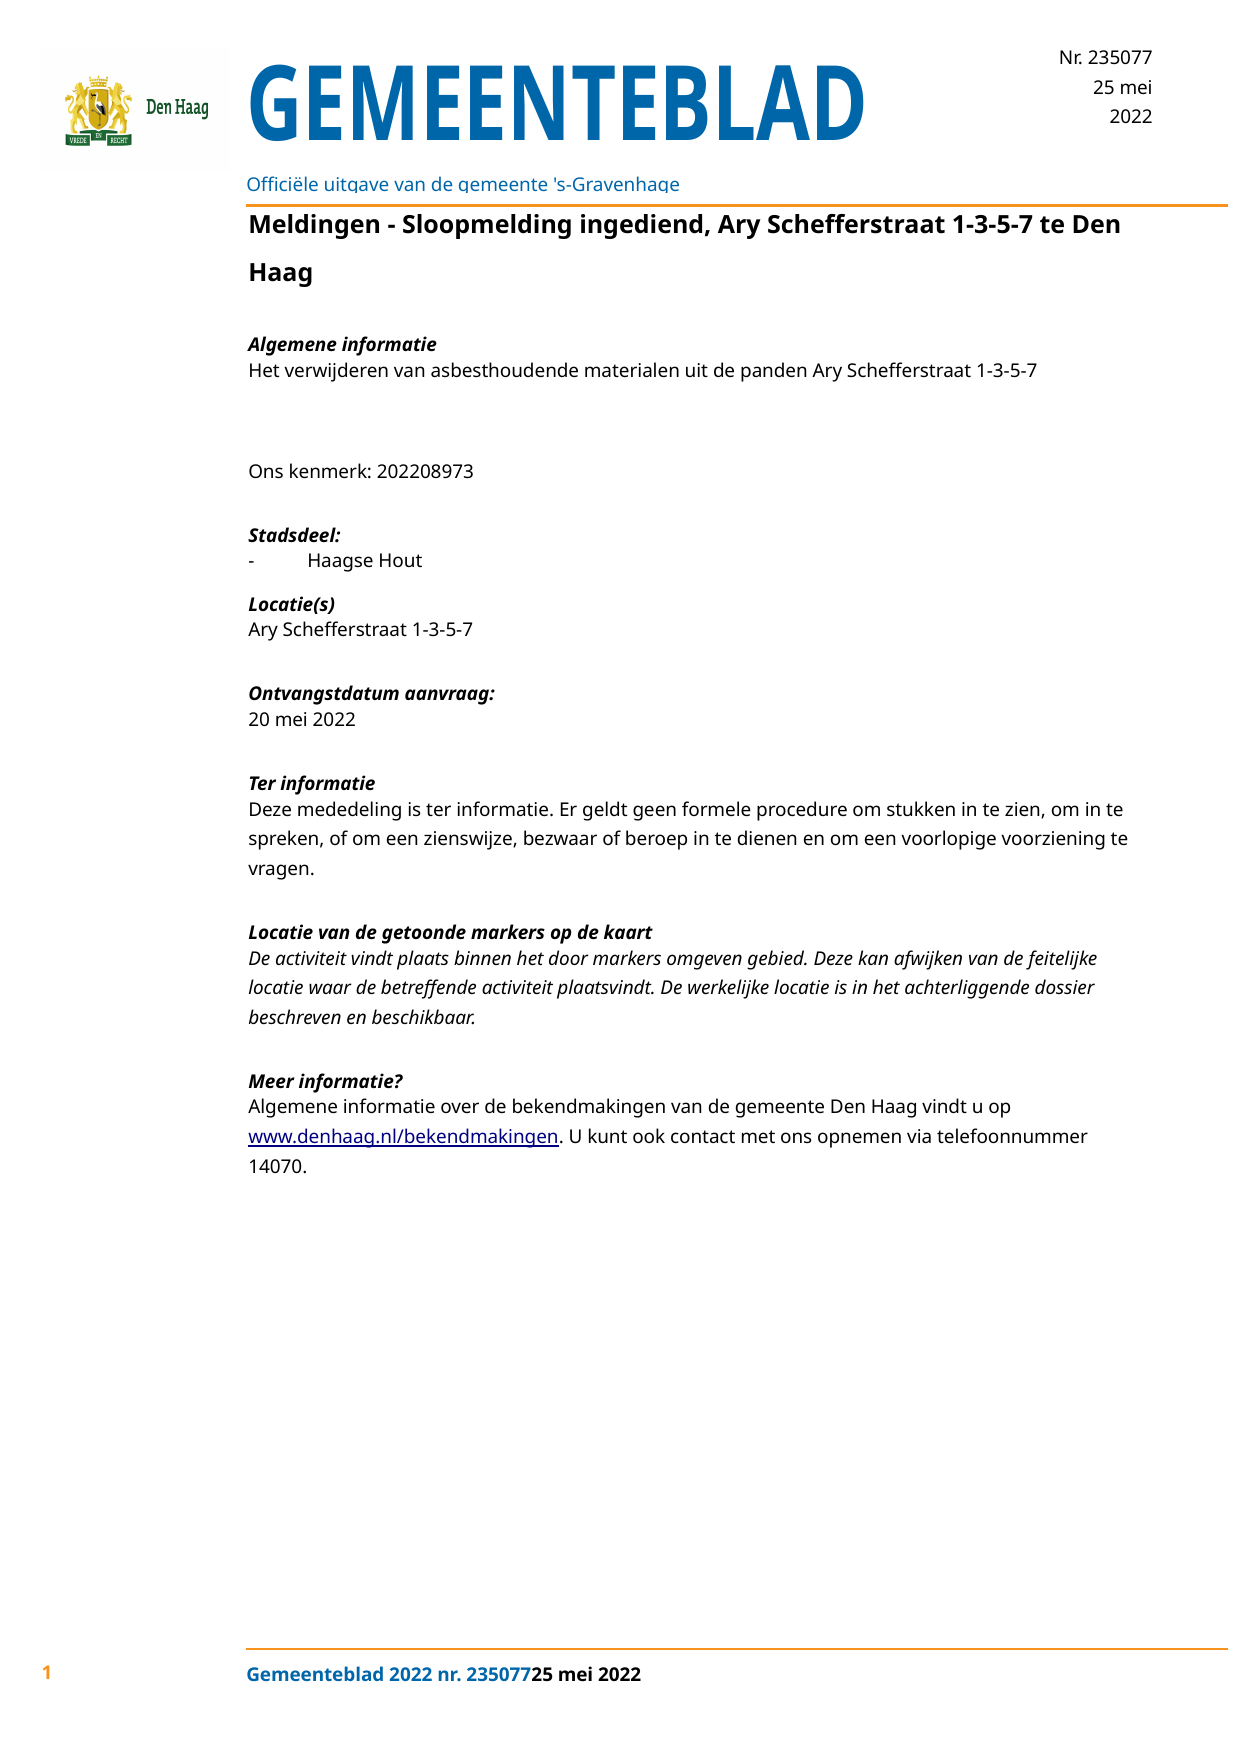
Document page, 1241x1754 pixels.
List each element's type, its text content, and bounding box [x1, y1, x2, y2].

text De activiteit vindt plaats binnen het door markers omgeven gebied. Deze kan afwijken van de feitelijke locatie waar de betreffende activiteit plaatsvindt. De werkelijke locatie is in het achterliggende dossier beschreven en beschikbaar. [248, 945, 1152, 1030]
text Algemene informatie over de bekendmakingen van de gemeente Den Haag vindt u op www.denhaag.nl/bekendmakingen. U kunt ook contact met ons opnemen via telefoonnummer 14070. [248, 1094, 1152, 1178]
text Ter informatie [248, 770, 1152, 796]
text 20 mei 2022 [248, 706, 1152, 732]
text Locatie(s) [248, 591, 1152, 617]
text Meldingen - Sloopmelding ingediend, Ary Schefferstraat 1-3-5-7 te Den Haag [248, 207, 1152, 288]
text Ons kenmerk: 202208973 [248, 458, 1152, 484]
text Het verwijderen van asbesthoudende materialen uit de panden Ary Schefferstraat 1-3-5-7 [248, 357, 1152, 383]
picture [41, 47, 231, 172]
text Deze mededeling is ter informatie. Er geldt geen formele procedure om stukken in te zien, om in te spreken, of om een zienswijze, bezwaar of beroep in te dienen en om een voorlopige voorziening te vragen. [248, 796, 1152, 881]
text Ontvangstdatum aanvraag: [248, 681, 1152, 706]
text Locatie van de getoonde markers op de kaart [248, 919, 1152, 945]
text Stadsdeel: [248, 522, 1152, 548]
list Haagse Hout [248, 548, 1152, 573]
text Meer informatie? [248, 1068, 1152, 1094]
text Ary Schefferstraat 1-3-5-7 [248, 617, 1152, 642]
text Algemene informatie [248, 331, 1152, 357]
